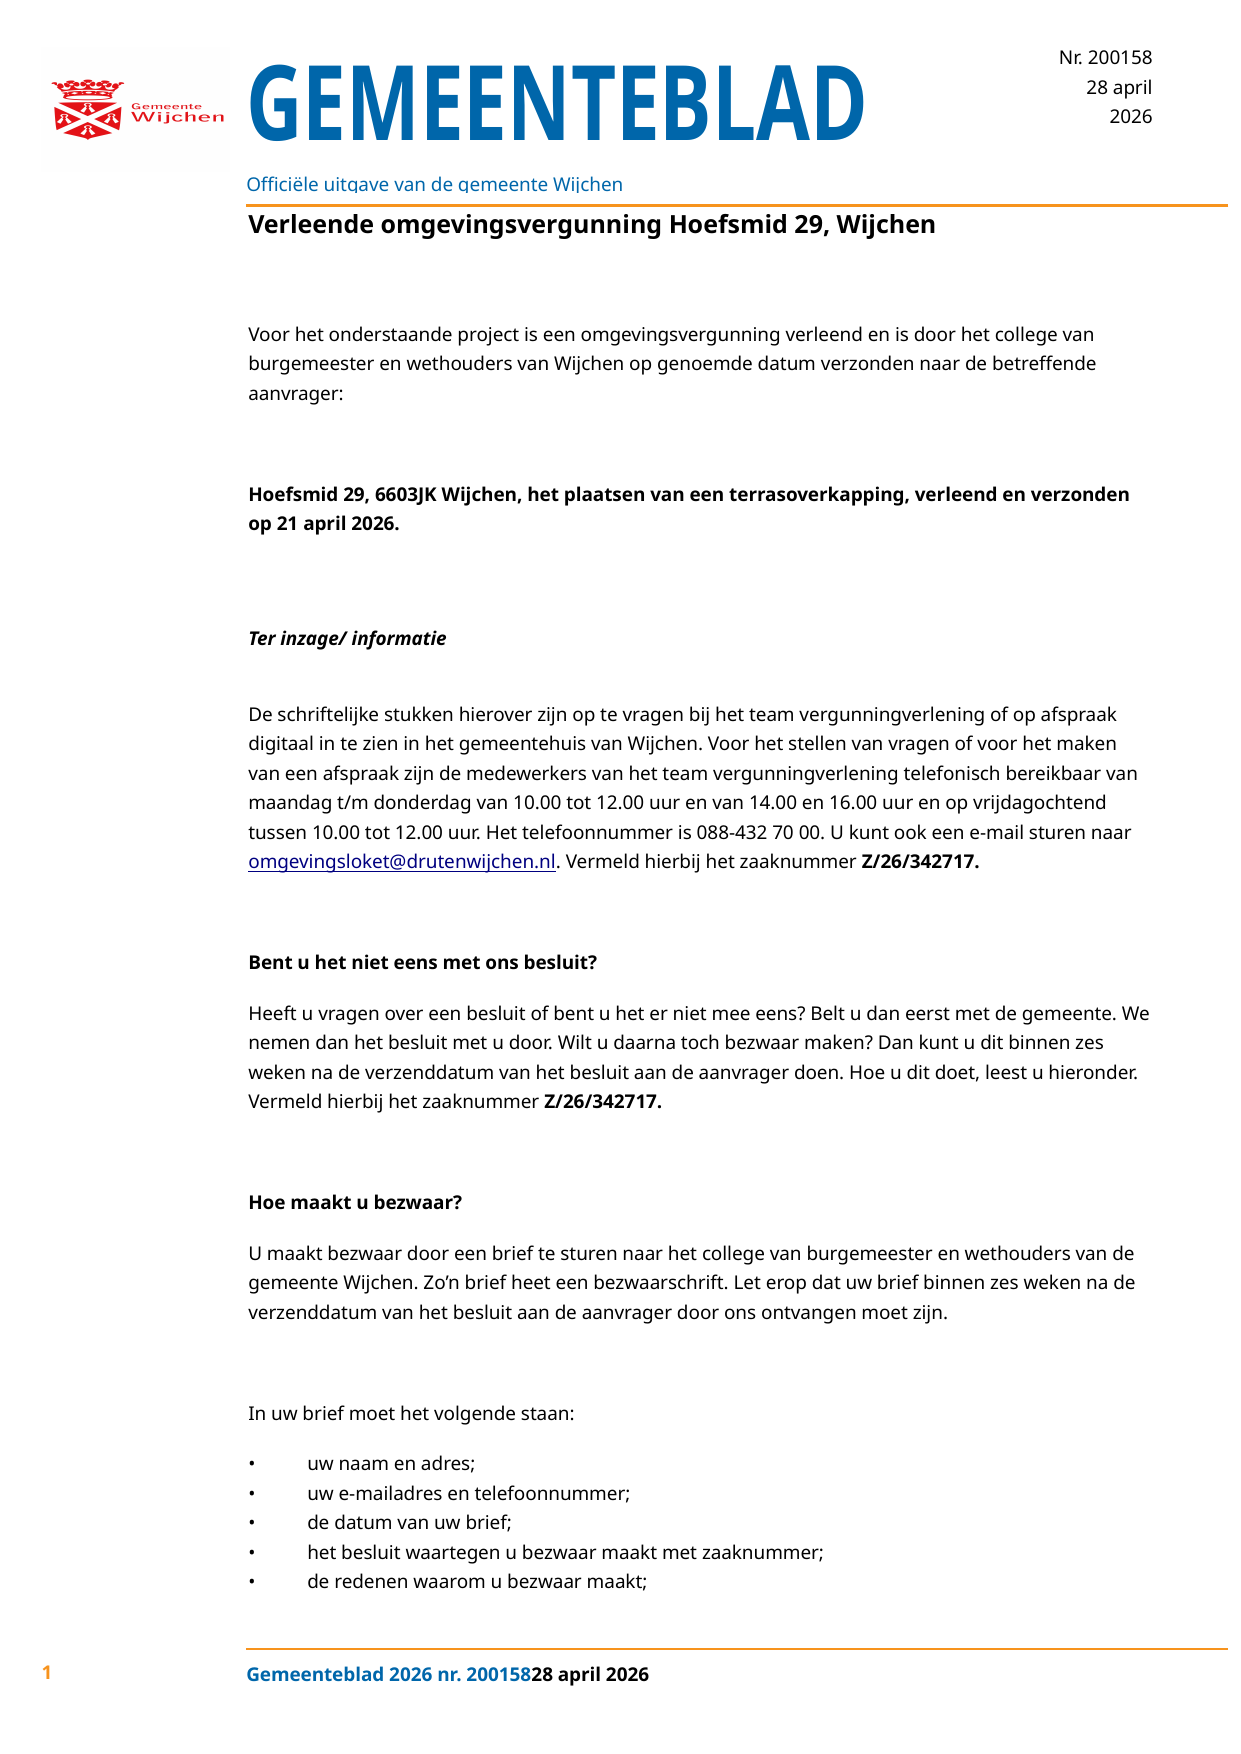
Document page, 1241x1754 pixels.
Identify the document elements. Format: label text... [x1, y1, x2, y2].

text Voor het onderstaande project is een omgevingsvergunning verleend en is door het college van burgemeester en wethouders van Wijchen op genoemde datum verzonden naar de betreffende aanvrager: [248, 321, 1152, 406]
text Verleende omgevingsvergunning Hoefsmid 29, Wijchen [248, 207, 1152, 241]
text Hoefsmid 29, 6603JK Wijchen, het plaatsen van een terrasoverkapping, verleend en verzonden op 21 april 2026. [248, 481, 1152, 536]
list het besluit waartegen u bezwaar maakt met zaaknummer; [248, 1539, 1152, 1565]
text Hoe maakt u bezwaar? [248, 1189, 1152, 1215]
picture [41, 47, 231, 172]
list uw naam en adres; [248, 1450, 1152, 1476]
text Heeft u vragen over een besluit of bent u het er niet mee eens? Belt u dan eerst met de gemeente. We nemen dan het besluit met u door. Wilt u daarna toch bezwaar maken? Dan kunt u dit binnen zes weken na de verzenddatum van het besluit aan de aanvrager doen. Hoe u dit doet, leest u hieronder. Vermeld hierbij het zaaknummer Z/26/342717. [248, 1000, 1152, 1114]
list uw e-mailadres en telefoonnummer; [248, 1480, 1152, 1506]
list de redenen waarom u bezwaar maakt; [248, 1569, 1152, 1594]
list de datum van uw brief; [248, 1509, 1152, 1535]
text De schriftelijke stukken hierover zijn op te vragen bij het team vergunningverlening of op afspraak digitaal in te zien in het gemeentehuis van Wijchen. Voor het stellen van vragen of voor het maken van een afspraak zijn de medewerkers van het team vergunningverlening telefonisch bereikbaar van maandag t/m donderdag van 10.00 tot 12.00 uur en van 14.00 en 16.00 uur en op vrijdagochtend tussen 10.00 tot 12.00 uur. Het telefoonnummer is 088-432 70 00. U kunt ook een e-mail sturen naar omgevingsloket@drutenwijchen.nl. Vermeld hierbij het zaaknummer Z/26/342717. [248, 701, 1152, 874]
text U maakt bezwaar door een brief te sturen naar het college van burgemeester en wethouders van de gemeente Wijchen. Zo’n brief heet een bezwaarschrift. Let erop dat uw brief binnen zes weken na de verzenddatum van het besluit aan de aanvrager door ons ontvangen moet zijn. [248, 1240, 1152, 1325]
text In uw brief moet het volgende staan: [248, 1400, 1152, 1426]
text Bent u het niet eens met ons besluit? [248, 949, 1152, 975]
text Ter inzage/ informatie [248, 625, 1152, 650]
